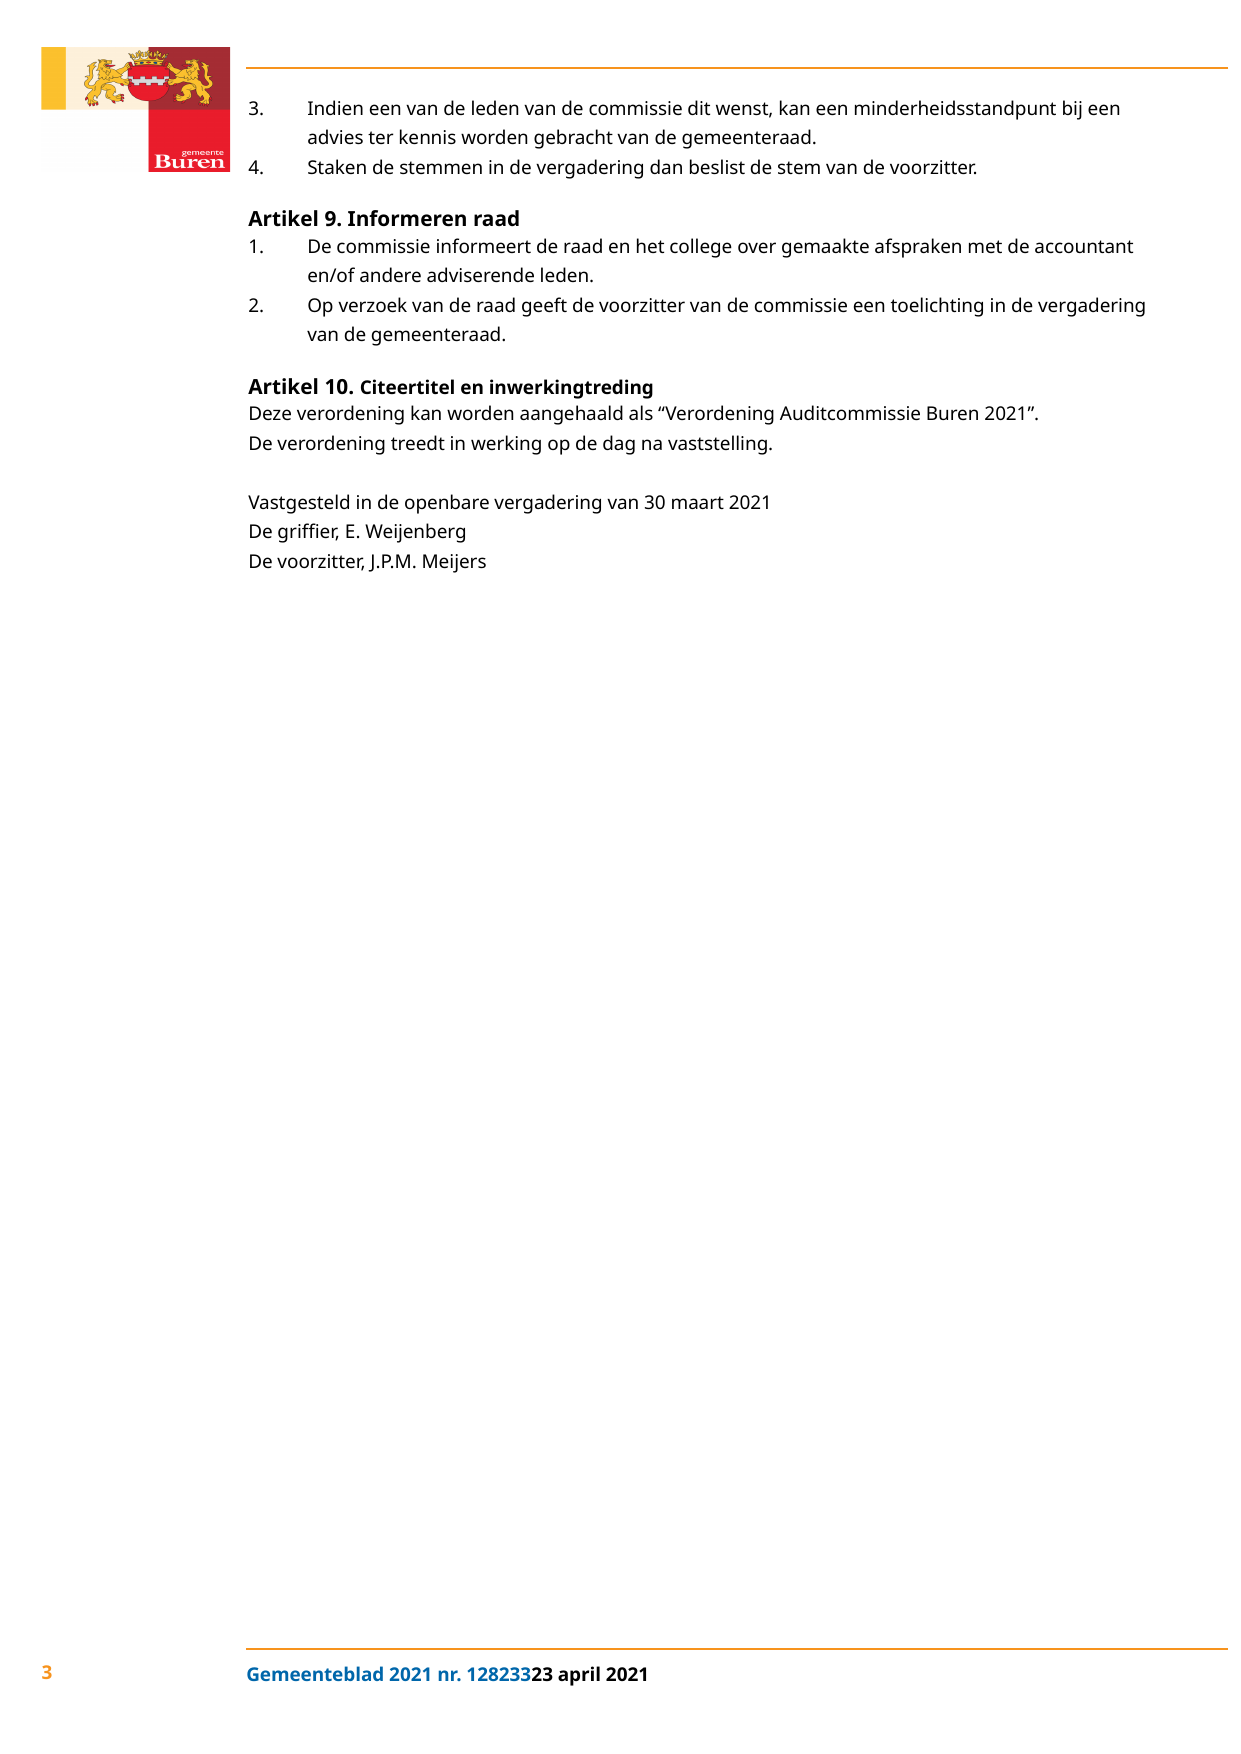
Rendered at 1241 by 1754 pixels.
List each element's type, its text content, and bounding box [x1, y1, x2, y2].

picture [41, 47, 231, 172]
text Artikel 10. Citeertitel en inwerkingtreding [248, 372, 1152, 400]
list Indien een van de leden van de commissie dit wenst, kan een minderheidsstandpunt bij een advies ter kennis worden gebracht van de gemeenteraad. [248, 95, 1152, 150]
list Staken de stemmen in de vergadering dan beslist de stem van de voorzitter. [248, 154, 1152, 180]
text De verordening treedt in werking op de dag na vaststelling. [248, 430, 1152, 456]
text Vastgesteld in de openbare vergadering van 30 maart 2021 [248, 489, 1152, 515]
text Deze verordening kan worden aangehaald als “Verordening Auditcommissie Buren 2021”. [248, 400, 1152, 426]
list Op verzoek van de raad geeft de voorzitter van de commissie een toelichting in de vergadering van de gemeenteraad. [248, 292, 1152, 347]
text De griffier, E. Weijenberg [248, 519, 1152, 544]
text Artikel 9. Informeren raad [248, 204, 1152, 233]
text De voorzitter, J.P.M. Meijers [248, 548, 1152, 574]
list De commissie informeert de raad en het college over gemaakte afspraken met de accountant en/of andere adviserende leden. [248, 233, 1152, 288]
